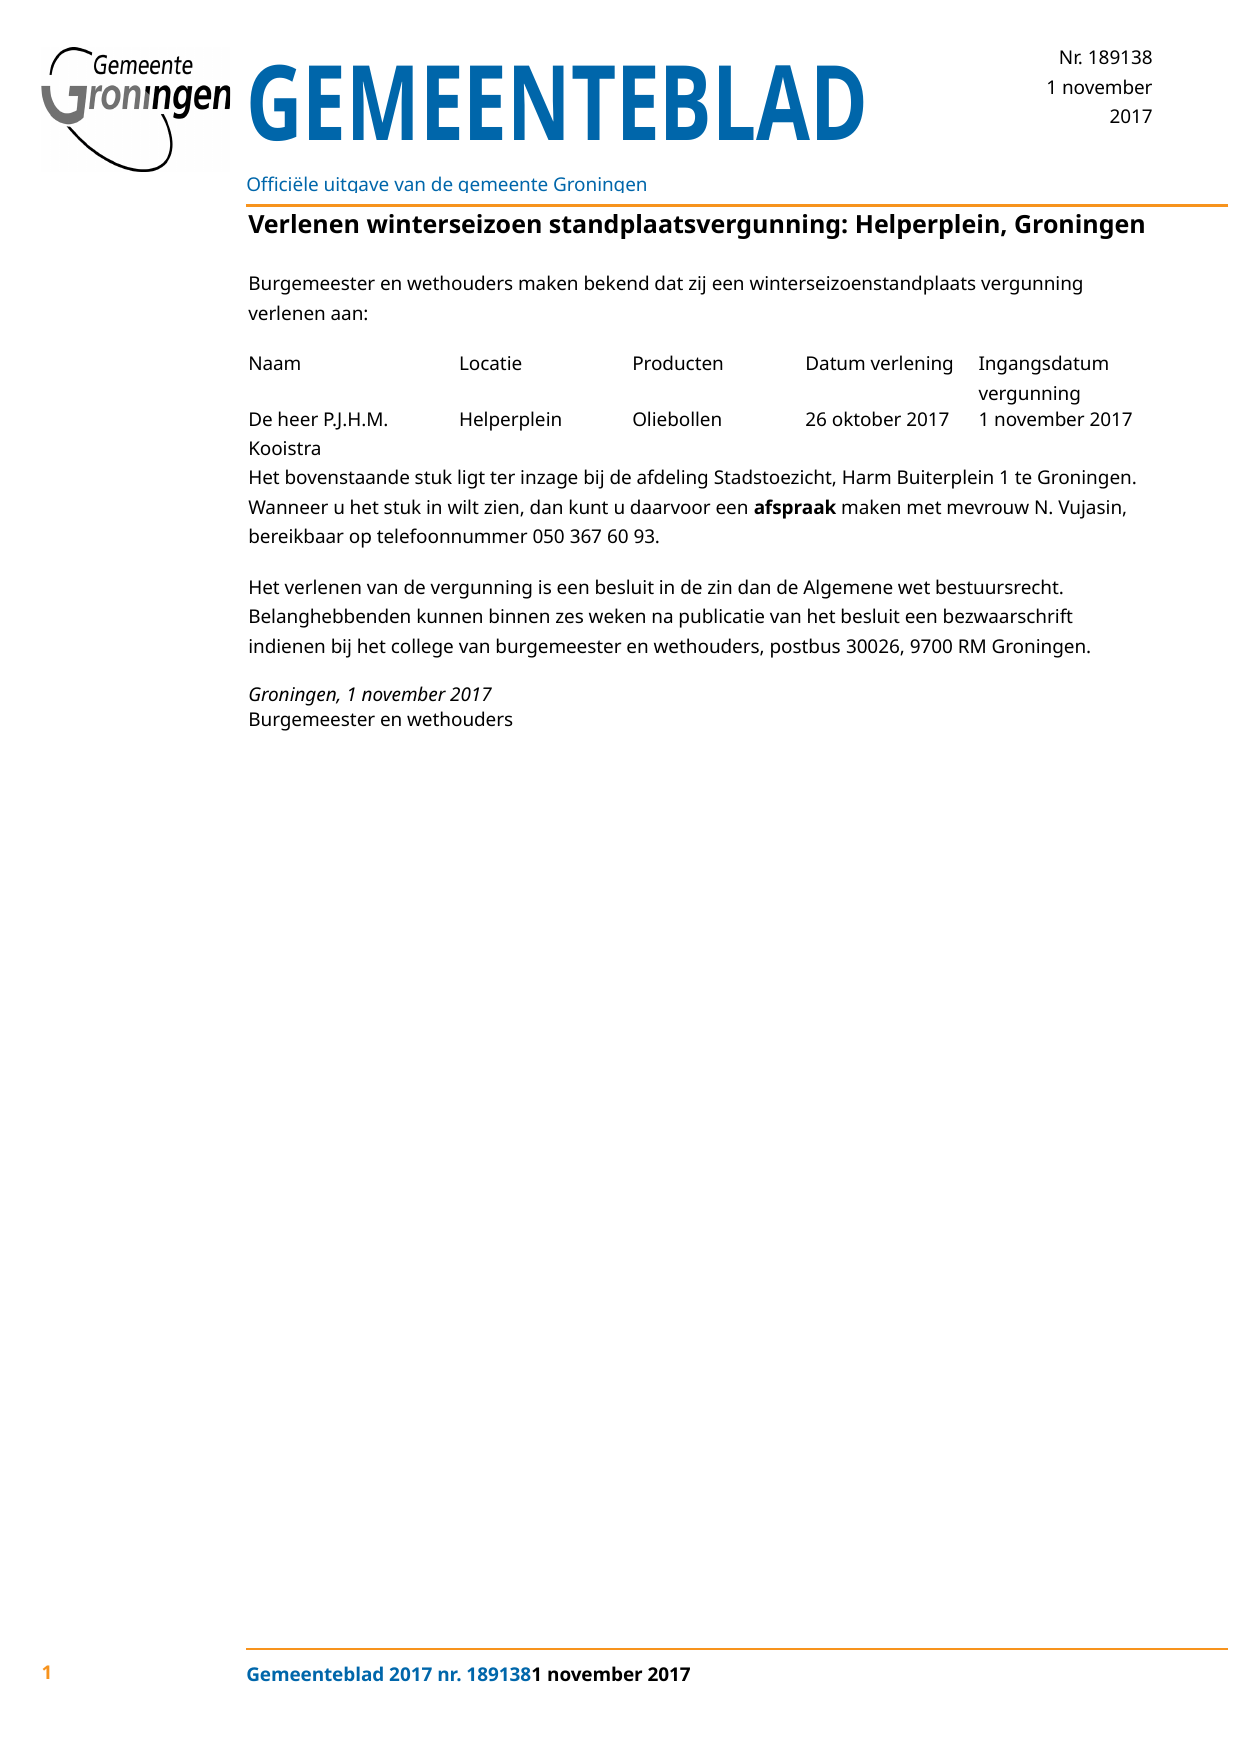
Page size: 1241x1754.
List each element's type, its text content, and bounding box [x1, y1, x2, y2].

table_cell 1 november 2017 [978, 406, 1152, 461]
table_header Producten [632, 350, 805, 406]
text Verlenen winterseizoen standplaatsvergunning: Helperplein, Groningen [248, 207, 1152, 241]
table_cell Helperplein [459, 406, 632, 461]
table_header Ingangsdatum vergunning [978, 350, 1152, 406]
table_header Datum verlening [805, 350, 978, 406]
text Groningen, 1 november 2017 [248, 681, 1152, 707]
table_cell 26 oktober 2017 [805, 406, 978, 461]
table_cell De heer P.J.H.M. Kooistra [248, 406, 459, 461]
picture [41, 47, 231, 172]
text Burgemeester en wethouders maken bekend dat zij een winterseizoenstandplaats vergunning verlenen aan: [248, 270, 1152, 326]
table_cell Oliebollen [632, 406, 805, 461]
text Burgemeester en wethouders [248, 707, 1152, 732]
table_header Naam [248, 350, 459, 406]
text Het verlenen van de vergunning is een besluit in de zin dan de Algemene wet bestuursrecht. Belanghebbenden kunnen binnen zes weken na publicatie van het besluit een bezwaarschrift indienen bij het college van burgemeester en wethouders, postbus 30026, 9700 RM Groningen. [248, 574, 1152, 659]
table_header Locatie [459, 350, 632, 406]
text Het bovenstaande stuk ligt ter inzage bij de afdeling Stadstoezicht, Harm Buiterplein 1 te Groningen. Wanneer u het stuk in wilt zien, dan kunt u daarvoor een afspraak maken met mevrouw N. Vujasin, bereikbaar op telefoonnummer 050 367 60 93. [248, 464, 1152, 549]
